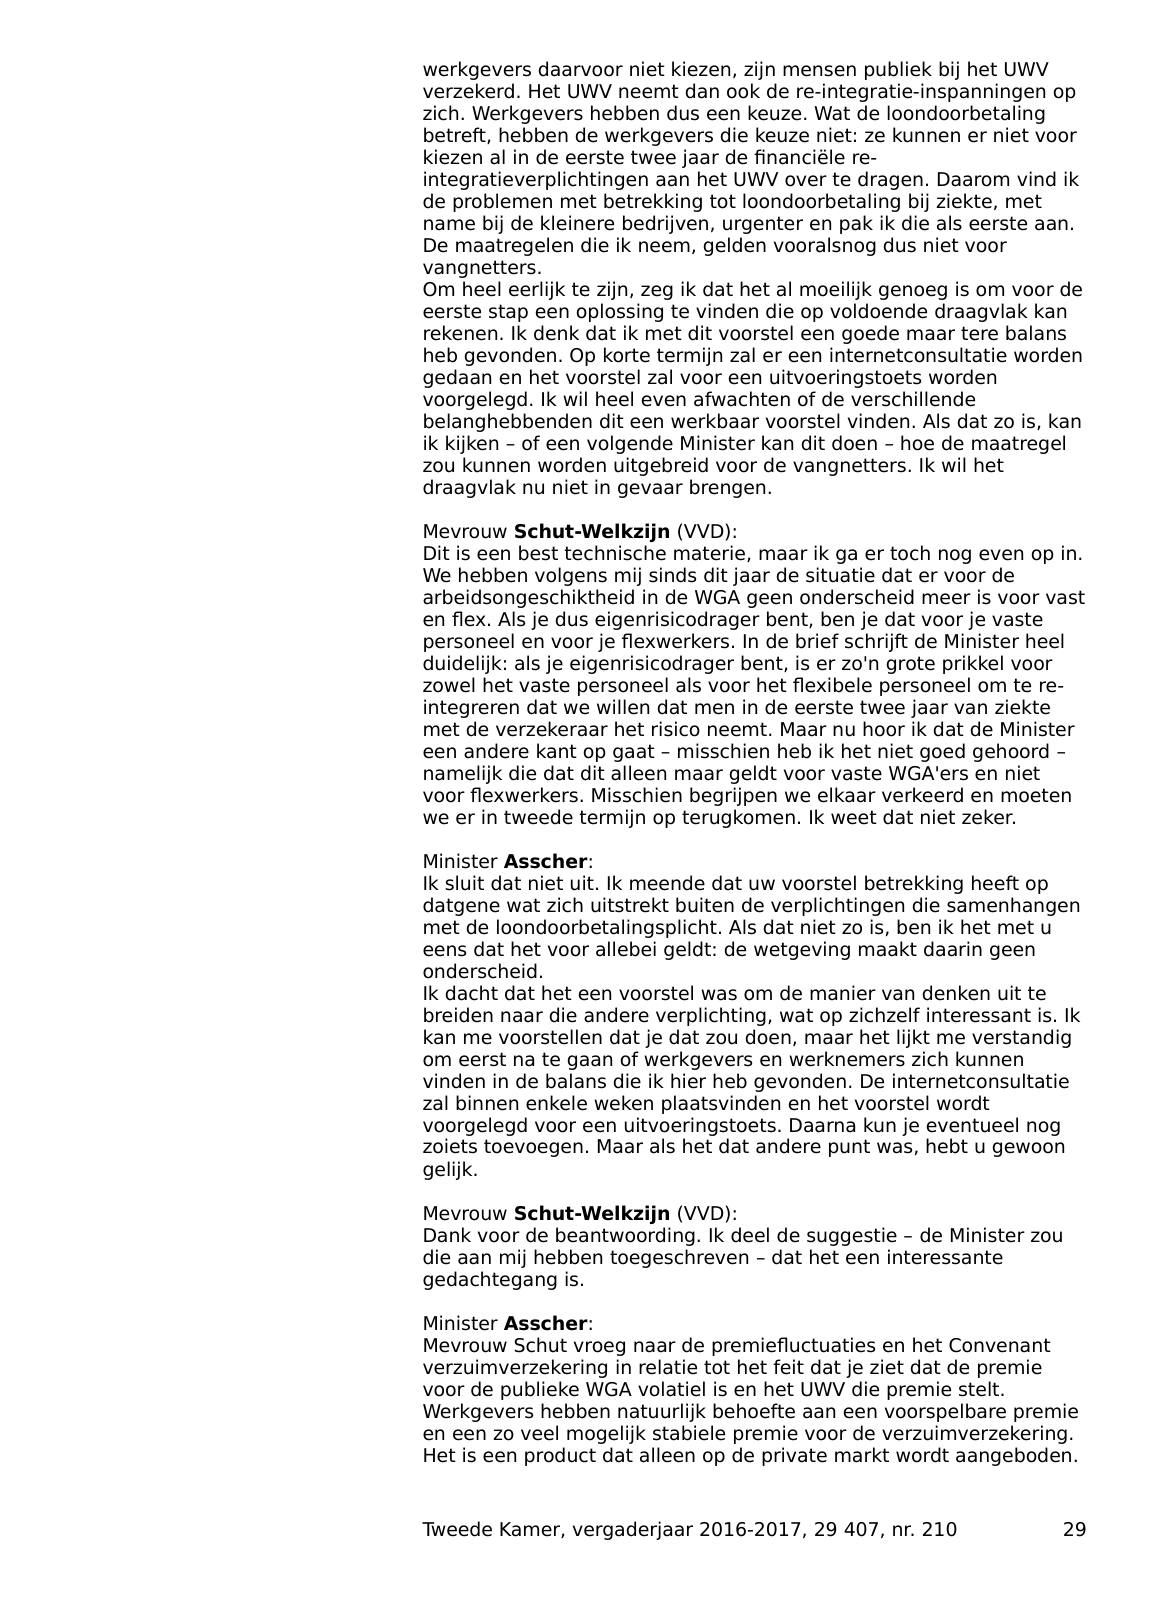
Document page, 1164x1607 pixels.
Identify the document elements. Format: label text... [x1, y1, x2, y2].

text Mevrouw Schut vroeg naar de premiefluctuaties en het Convenant verzuimverzekering in relatie tot het feit dat je ziet dat de premie voor de publieke WGA volatiel is en het UWV die premie stelt. Werkgevers hebben natuurlijk behoefte aan een voorspelbare premie en een zo veel mogelijk stabiele premie voor de verzuimverzekering. Het is een product dat alleen op de private markt wordt aangeboden. [422, 1335, 1087, 1467]
text Mevrouw Schut-Welkzijn (VVD): [422, 1203, 1087, 1224]
text Om heel eerlijk te zijn, zeg ik dat het al moeilijk genoeg is om voor de eerste stap een oplossing te vinden die op voldoende draagvlak kan rekenen. Ik denk dat ik met dit voorstel een goede maar tere balans heb gevonden. Op korte termijn zal er een internetconsultatie worden gedaan en het voorstel zal voor een uitvoeringstoets worden voorgelegd. Ik wil heel even afwachten of de verschillende belanghebbenden dit een werkbaar voorstel vinden. Als dat zo is, kan ik kijken – of een volgende Minister kan dit doen – hoe de maatregel zou kunnen worden uitgebreid voor de vangnetters. Ik wil het draagvlak nu niet in gevaar brengen. [422, 279, 1087, 499]
text werkgevers daarvoor niet kiezen, zijn mensen publiek bij het UWV verzekerd. Het UWV neemt dan ook de re-integratie-inspanningen op zich. Werkgevers hebben dus een keuze. Wat de loondoorbetaling betreft, hebben de werkgevers die keuze niet: ze kunnen er niet voor kiezen al in de eerste twee jaar de financiële re-integratieverplichtingen aan het UWV over te dragen. Daarom vind ik de problemen met betrekking tot loondoorbetaling bij ziekte, met name bij de kleinere bedrijven, urgenter en pak ik die als eerste aan. De maatregelen die ik neem, gelden vooralsnog dus niet voor vangnetters. [422, 59, 1087, 279]
text Ik sluit dat niet uit. Ik meende dat uw voorstel betrekking heeft op datgene wat zich uitstrekt buiten de verplichtingen die samenhangen met de loondoorbetalingsplicht. Als dat niet zo is, ben ik het met u eens dat het voor allebei geldt: de wetgeving maakt daarin geen onderscheid. [422, 873, 1087, 983]
text Minister Asscher: [422, 1313, 1087, 1335]
text Minister Asscher: [422, 851, 1087, 873]
text Dit is een best technische materie, maar ik ga er toch nog even op in. We hebben volgens mij sinds dit jaar de situatie dat er voor de arbeidsongeschiktheid in de WGA geen onderscheid meer is voor vast en flex. Als je dus eigenrisicodrager bent, ben je dat voor je vaste personeel en voor je flexwerkers. In de brief schrijft de Minister heel duidelijk: als je eigenrisicodrager bent, is er zo'n grote prikkel voor zowel het vaste personeel als voor het flexibele personeel om te re-integreren dat we willen dat men in de eerste twee jaar van ziekte met de verzekeraar het risico neemt. Maar nu hoor ik dat de Minister een andere kant op gaat – misschien heb ik het niet goed gehoord – namelijk die dat dit alleen maar geldt voor vaste WGA'ers en niet voor flexwerkers. Misschien begrijpen we elkaar verkeerd en moeten we er in tweede termijn op terugkomen. Ik weet dat niet zeker. [422, 543, 1087, 828]
text Ik dacht dat het een voorstel was om de manier van denken uit te breiden naar die andere verplichting, wat op zichzelf interessant is. Ik kan me voorstellen dat je dat zou doen, maar het lijkt me verstandig om eerst na te gaan of werkgevers en werknemers zich kunnen vinden in de balans die ik hier heb gevonden. De internetconsultatie zal binnen enkele weken plaatsvinden en het voorstel wordt voorgelegd voor een uitvoeringstoets. Daarna kun je eventueel nog zoiets toevoegen. Maar als het dat andere punt was, hebt u gewoon gelijk. [422, 983, 1087, 1180]
text Mevrouw Schut-Welkzijn (VVD): [422, 521, 1087, 543]
text Dank voor de beantwoording. Ik deel de suggestie – de Minister zou die aan mij hebben toegeschreven – dat het een interessante gedachtegang is. [422, 1224, 1087, 1291]
